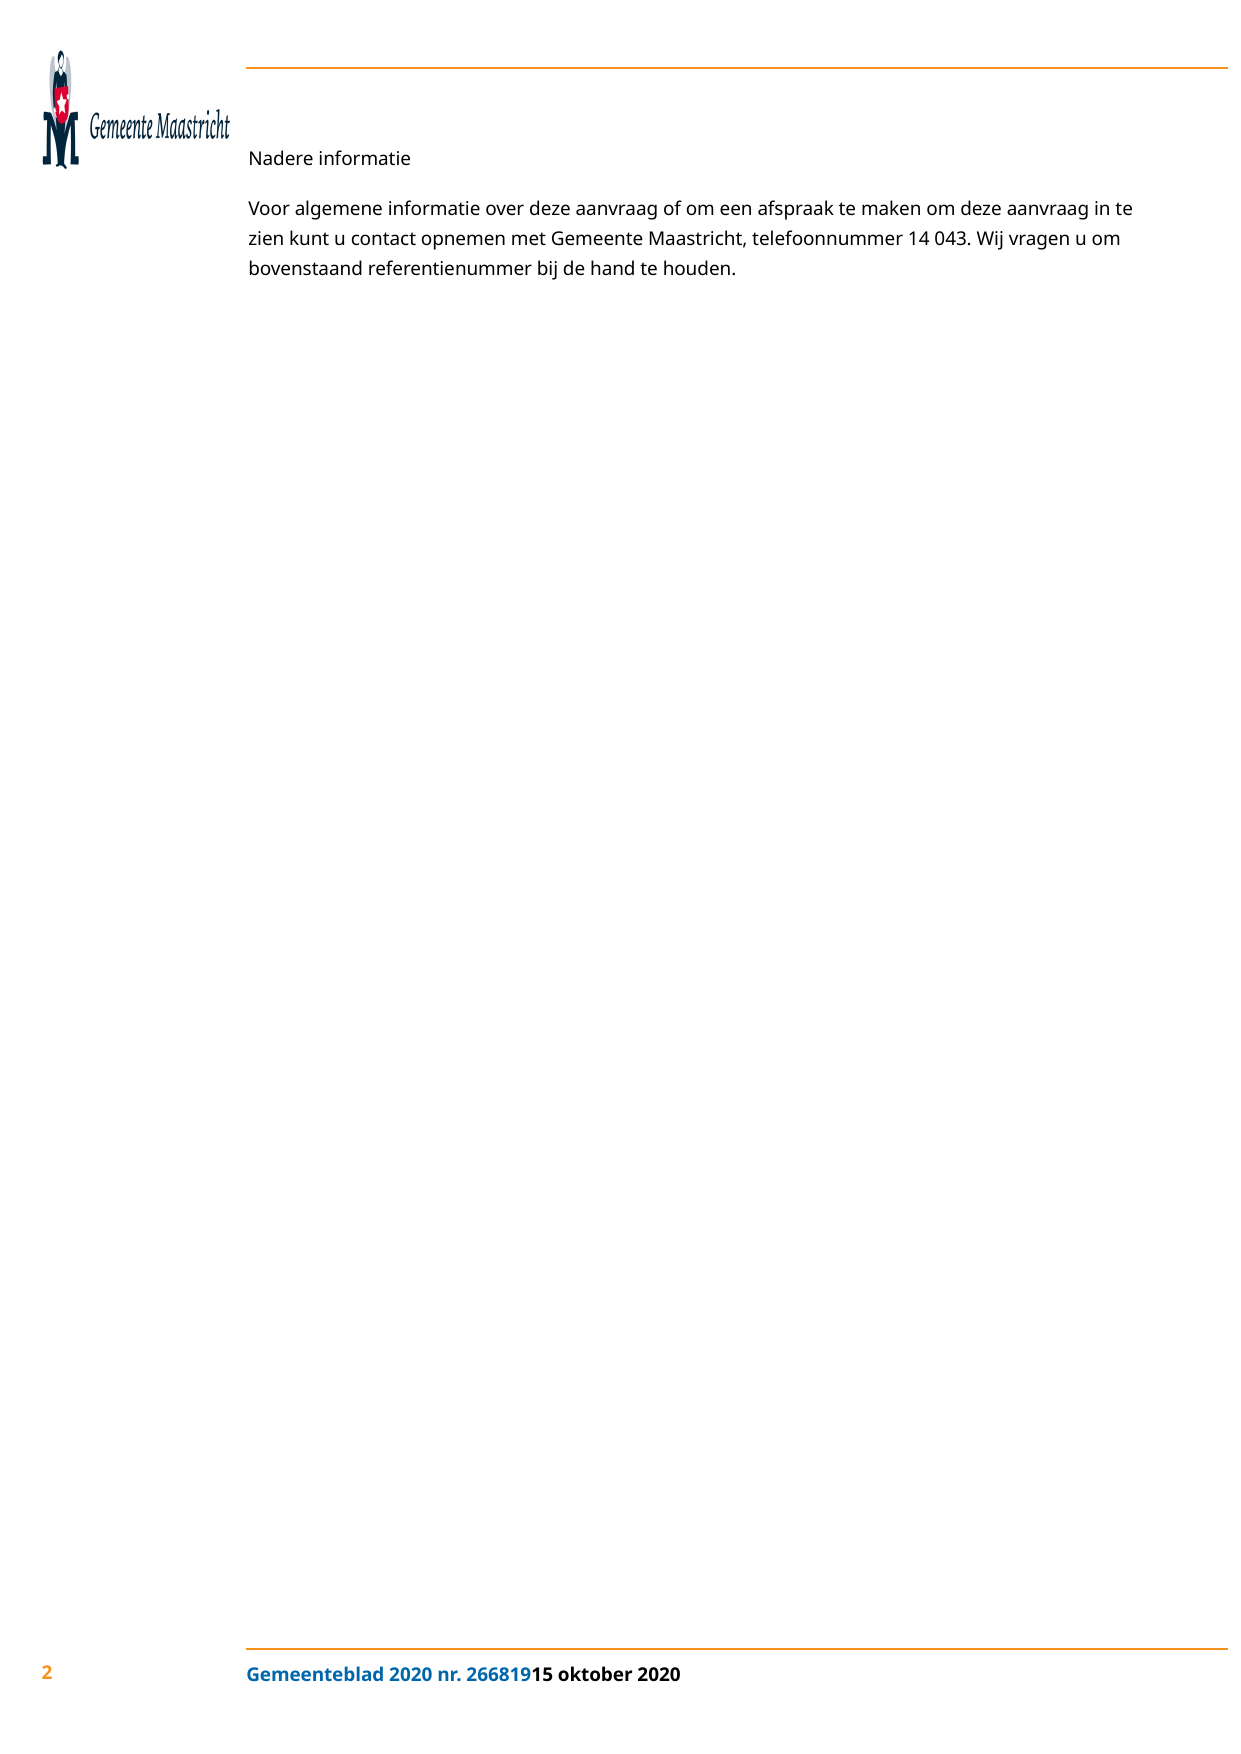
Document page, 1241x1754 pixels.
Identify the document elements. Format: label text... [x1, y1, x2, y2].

picture [41, 47, 231, 172]
text Nadere informatie [248, 145, 1152, 171]
text Voor algemene informatie over deze aanvraag of om een afspraak te maken om deze aanvraag in te zien kunt u contact opnemen met Gemeente Maastricht, telefoonnummer 14 043. Wij vragen u om bovenstaand referentienummer bij de hand te houden. [248, 196, 1152, 281]
